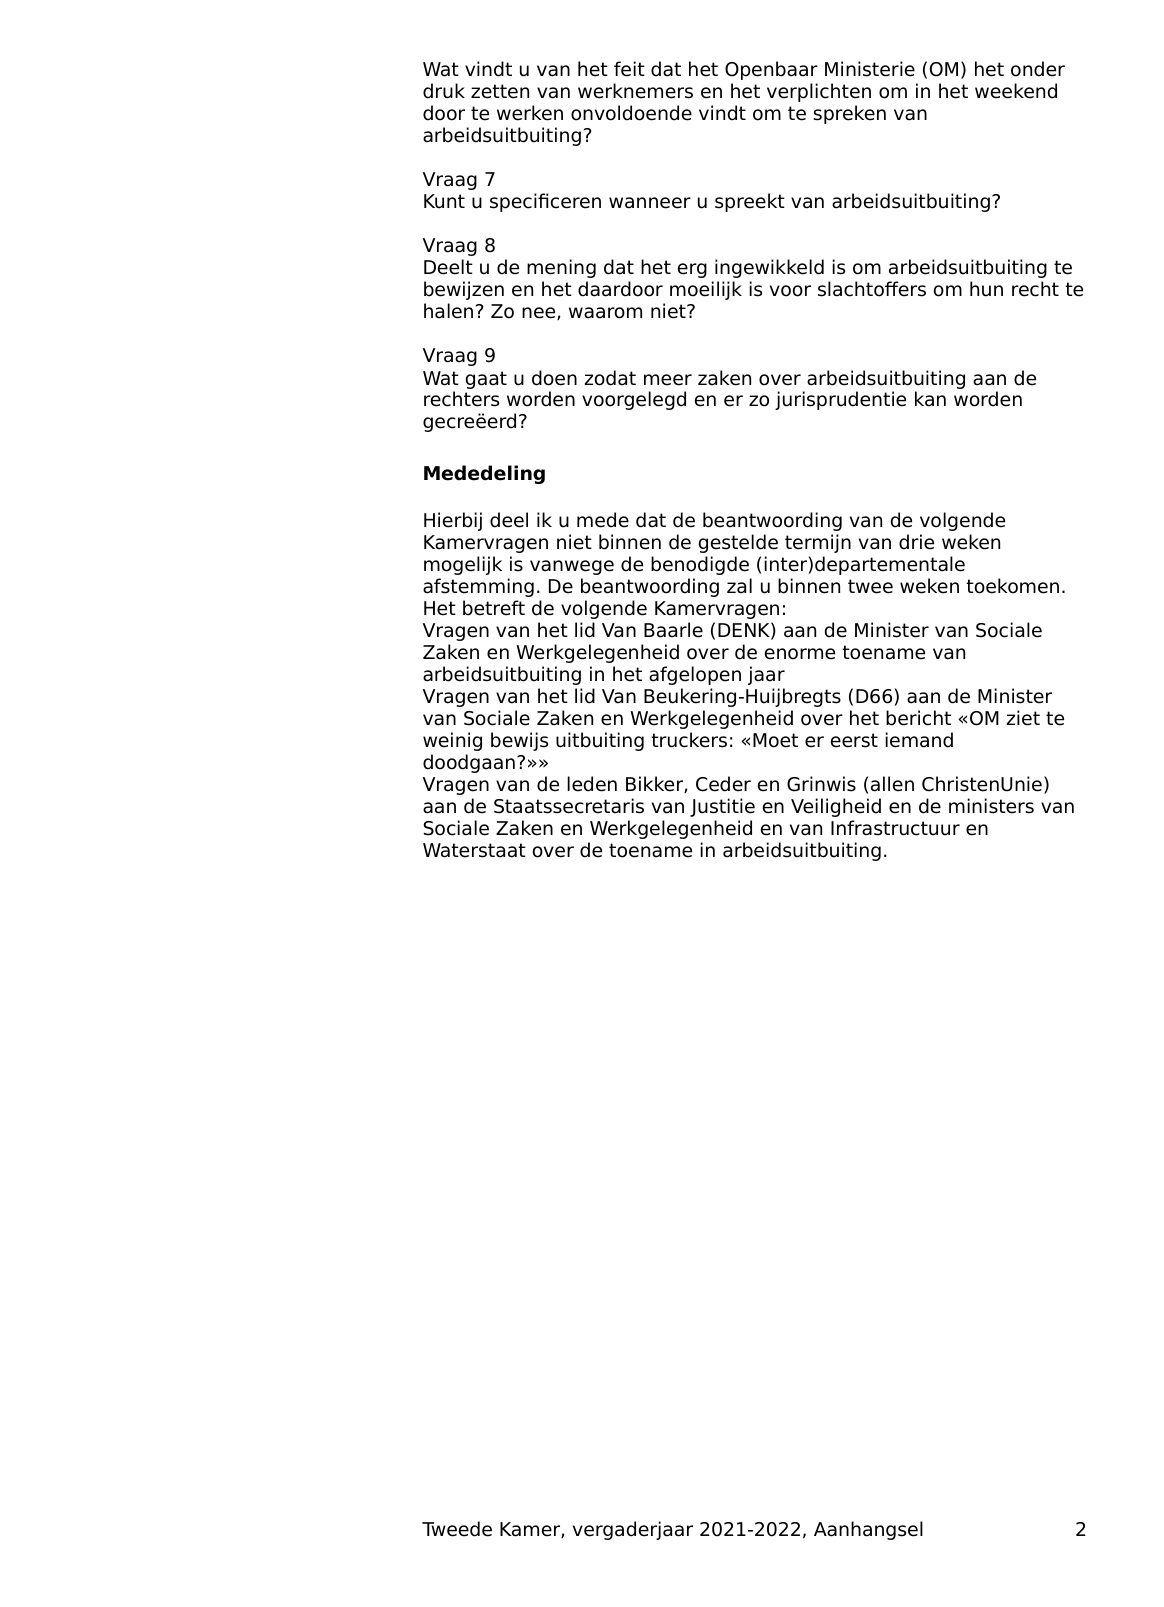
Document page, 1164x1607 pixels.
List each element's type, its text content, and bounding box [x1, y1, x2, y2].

text Hierbij deel ik u mede dat de beantwoording van de volgende Kamervragen niet binnen de gestelde termijn van drie weken mogelijk is vanwege de benodigde (inter)departementale afstemming. De beantwoording zal u binnen twee weken toekomen. [422, 510, 1087, 598]
text Vraag 7 [422, 169, 1087, 191]
text Het betreft de volgende Kamervragen: [422, 598, 1087, 620]
text Kunt u specificeren wanneer u spreekt van arbeidsuitbuiting? [422, 191, 1087, 213]
text Wat gaat u doen zodat meer zaken over arbeidsuitbuiting aan de rechters worden voorgelegd en er zo jurisprudentie kan worden gecreëerd? [422, 367, 1087, 433]
text Deelt u de mening dat het erg ingewikkeld is om arbeidsuitbuiting te bewijzen en het daardoor moeilijk is voor slachtoffers om hun recht te halen? Zo nee, waarom niet? [422, 257, 1087, 323]
text Vraag 9 [422, 345, 1087, 367]
text Vragen van het lid Van Baarle (DENK) aan de Minister van Sociale Zaken en Werkgelegenheid over de enorme toename van arbeidsuitbuiting in het afgelopen jaar [422, 620, 1087, 686]
text Vragen van het lid Van Beukering-Huijbregts (D66) aan de Minister van Sociale Zaken en Werkgelegenheid over het bericht «OM ziet te weinig bewijs uitbuiting truckers: «Moet er eerst iemand doodgaan?»» [422, 686, 1087, 774]
text Vragen van de leden Bikker, Ceder en Grinwis (allen ChristenUnie) aan de Staatssecretaris van Justitie en Veiligheid en de ministers van Sociale Zaken en Werkgelegenheid en van Infrastructuur en Waterstaat over de toename in arbeidsuitbuiting. [422, 774, 1087, 862]
text Vraag 8 [422, 235, 1087, 257]
subtitle Mededeling [422, 463, 1087, 485]
text Wat vindt u van het feit dat het Openbaar Ministerie (OM) het onder druk zetten van werknemers en het verplichten om in het weekend door te werken onvoldoende vindt om te spreken van arbeidsuitbuiting? [422, 59, 1087, 147]
